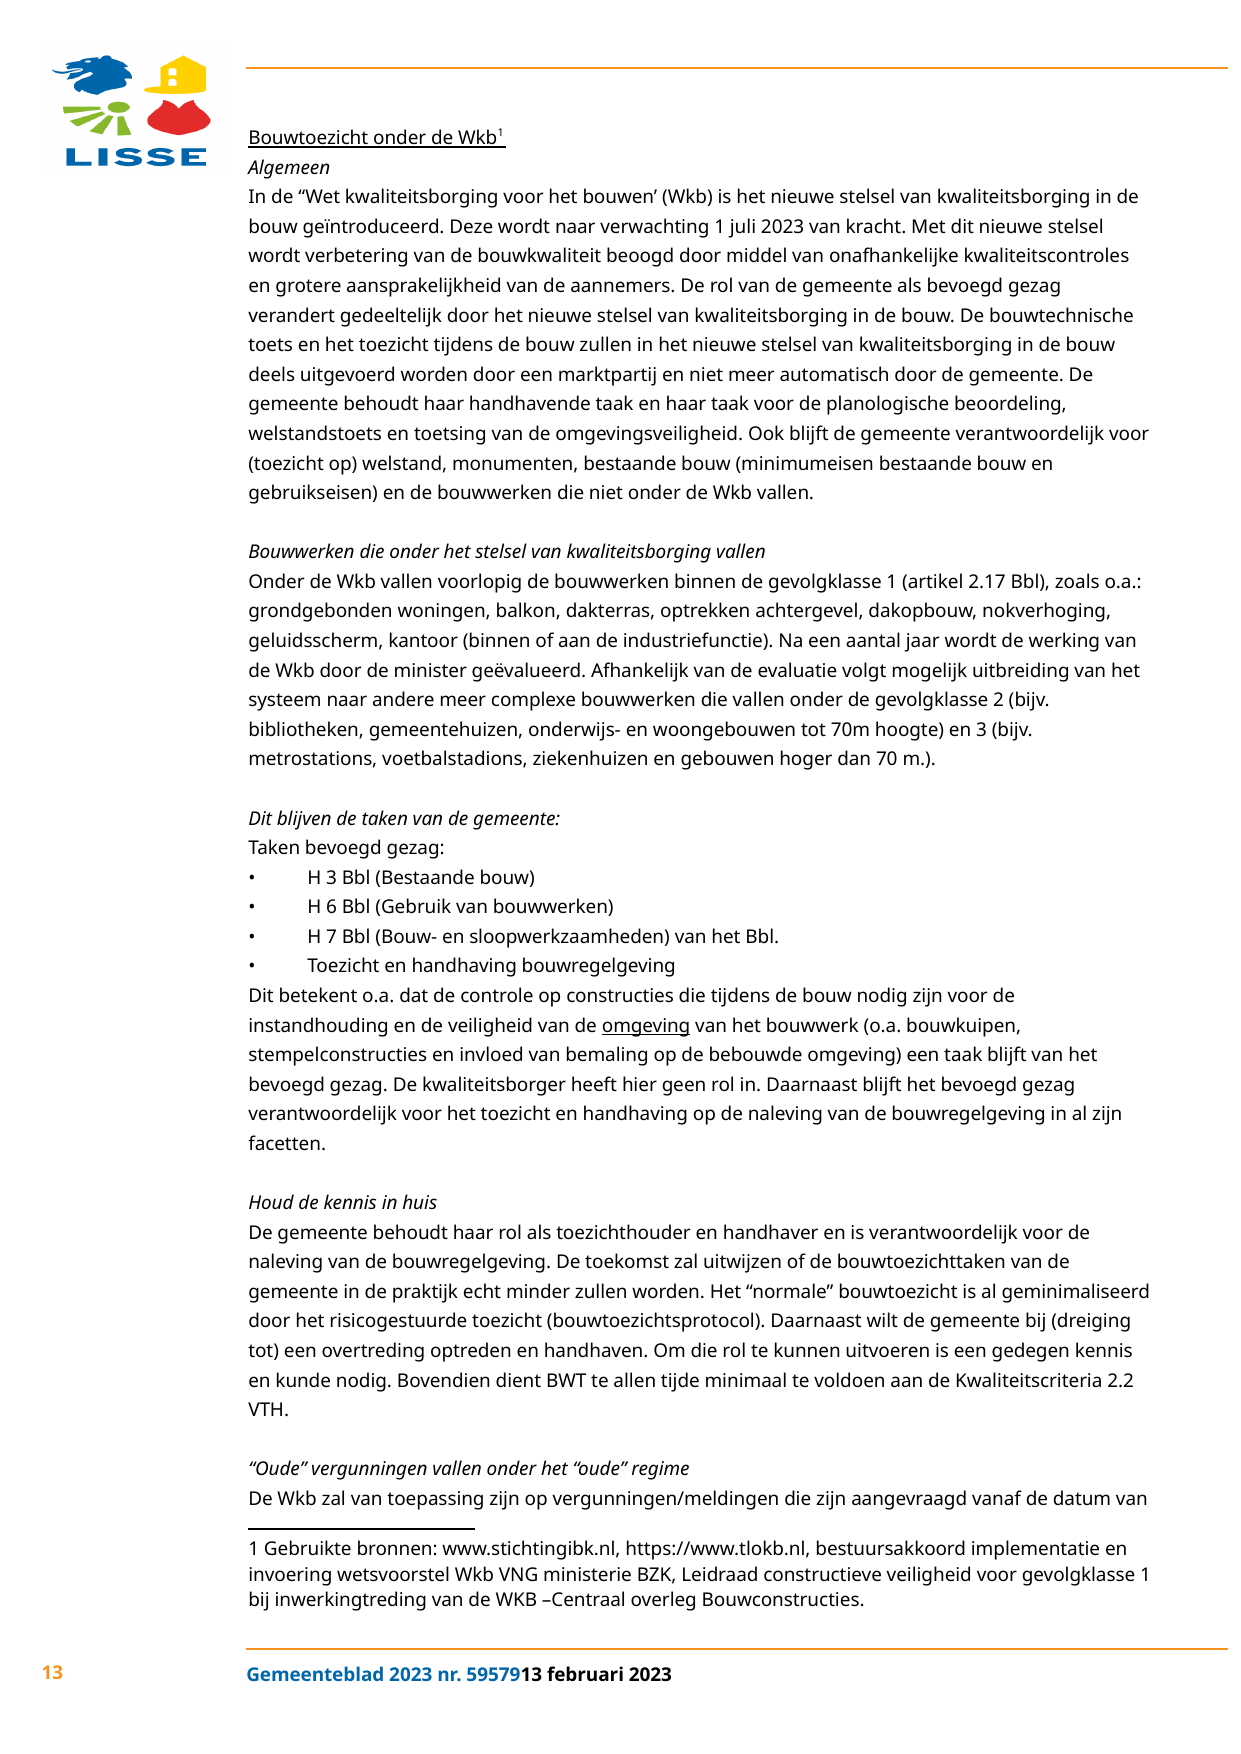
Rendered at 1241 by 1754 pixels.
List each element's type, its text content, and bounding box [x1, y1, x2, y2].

text In de “Wet kwaliteitsborging voor het bouwen’ (Wkb) is het nieuwe stelsel van kwaliteitsborging in de bouw geïntroduceerd. Deze wordt naar verwachting 1 juli 2023 van kracht. Met dit nieuwe stelsel wordt verbetering van de bouwkwaliteit beoogd door middel van onafhankelijke kwaliteitscontroles en grotere aansprakelijkheid van de aannemers. De rol van de gemeente als bevoegd gezag verandert gedeeltelijk door het nieuwe stelsel van kwaliteitsborging in de bouw. De bouwtechnische toets en het toezicht tijdens de bouw zullen in het nieuwe stelsel van kwaliteitsborging in de bouw deels uitgevoerd worden door een marktpartij en niet meer automatisch door de gemeente. De gemeente behoudt haar handhavende taak en haar taak voor de planologische beoordeling, welstandstoets en toetsing van de omgevingsveiligheid. Ook blijft de gemeente verantwoordelijk voor (toezicht op) welstand, monumenten, bestaande bouw (minimumeisen bestaande bouw en gebruikseisen) en de bouwwerken die niet onder de Wkb vallen. [248, 183, 1152, 505]
list H 3 Bbl (Bestaande bouw) [248, 864, 1152, 890]
text Bouwtoezicht onder de Wkb [248, 124, 1152, 150]
picture [41, 47, 231, 172]
list H 6 Bbl (Gebruik van bouwwerken) [248, 893, 1152, 919]
list H 7 Bbl (Bouw- en sloopwerkzaamheden) van het Bbl. [248, 923, 1152, 949]
text Dit blijven de taken van de gemeente: [248, 805, 1152, 831]
text Dit betekent o.a. dat de controle op constructies die tijdens de bouw nodig zijn voor de instandhouding en de veiligheid van de omgeving van het bouwwerk (o.a. bouwkuipen, stempelconstructies en invloed van bemaling op de bebouwde omgeving) een taak blijft van het bevoegd gezag. De kwaliteitsborger heeft hier geen rol in. Daarnaast blijft het bevoegd gezag verantwoordelijk voor het toezicht en handhaving op de naleving van de bouwregelgeving in al zijn facetten. [248, 982, 1152, 1156]
text Gebruikte bronnen: www.stichtingibk.nl, https://www.tlokb.nl, bestuursakkoord implementatie en invoering wetsvoorstel Wkb VNG ministerie BZK, Leidraad constructieve veiligheid voor gevolgklasse 1 bij inwerkingtreding van de WKB –Centraal overleg Bouwconstructies. [248, 1535, 1152, 1612]
text De Wkb zal van toepassing zijn op vergunningen/meldingen die zijn aangevraagd vanaf de datum van [248, 1485, 1152, 1511]
text Onder de Wkb vallen voorlopig de bouwwerken binnen de gevolgklasse 1 (artikel 2.17 Bbl), zoals o.a.: grondgebonden woningen, balkon, dakterras, optrekken achtergevel, dakopbouw, nokverhoging, geluidsscherm, kantoor (binnen of aan de industriefunctie). Na een aantal jaar wordt de werking van de Wkb door de minister geëvalueerd. Afhankelijk van de evaluatie volgt mogelijk uitbreiding van het systeem naar andere meer complexe bouwwerken die vallen onder de gevolgklasse 2 (bijv. bibliotheken, gemeentehuizen, onderwijs- en woongebouwen tot 70m hoogte) en 3 (bijv. metrostations, voetbalstadions, ziekenhuizen en gebouwen hoger dan 70 m.). [248, 568, 1152, 771]
text Algemeen [248, 154, 1152, 180]
text Bouwwerken die onder het stelsel van kwaliteitsborging vallen [248, 538, 1152, 564]
text Taken bevoegd gezag: [248, 834, 1152, 860]
list Toezicht en handhaving bouwregelgeving [248, 953, 1152, 978]
text Houd de kennis in huis [248, 1189, 1152, 1215]
text De gemeente behoudt haar rol als toezichthouder en handhaver en is verantwoordelijk voor de naleving van de bouwregelgeving. De toekomst zal uitwijzen of de bouwtoezichttaken van de gemeente in de praktijk echt minder zullen worden. Het “normale” bouwtoezicht is al geminimaliseerd door het risicogestuurde toezicht (bouwtoezichtsprotocol). Daarnaast wilt de gemeente bij (dreiging tot) een overtreding optreden en handhaven. Om die rol te kunnen uitvoeren is een gedegen kennis en kunde nodig. Bovendien dient BWT te allen tijde minimaal te voldoen aan de Kwaliteitscriteria 2.2 VTH. [248, 1219, 1152, 1422]
text “Oude” vergunningen vallen onder het “oude” regime [248, 1456, 1152, 1481]
